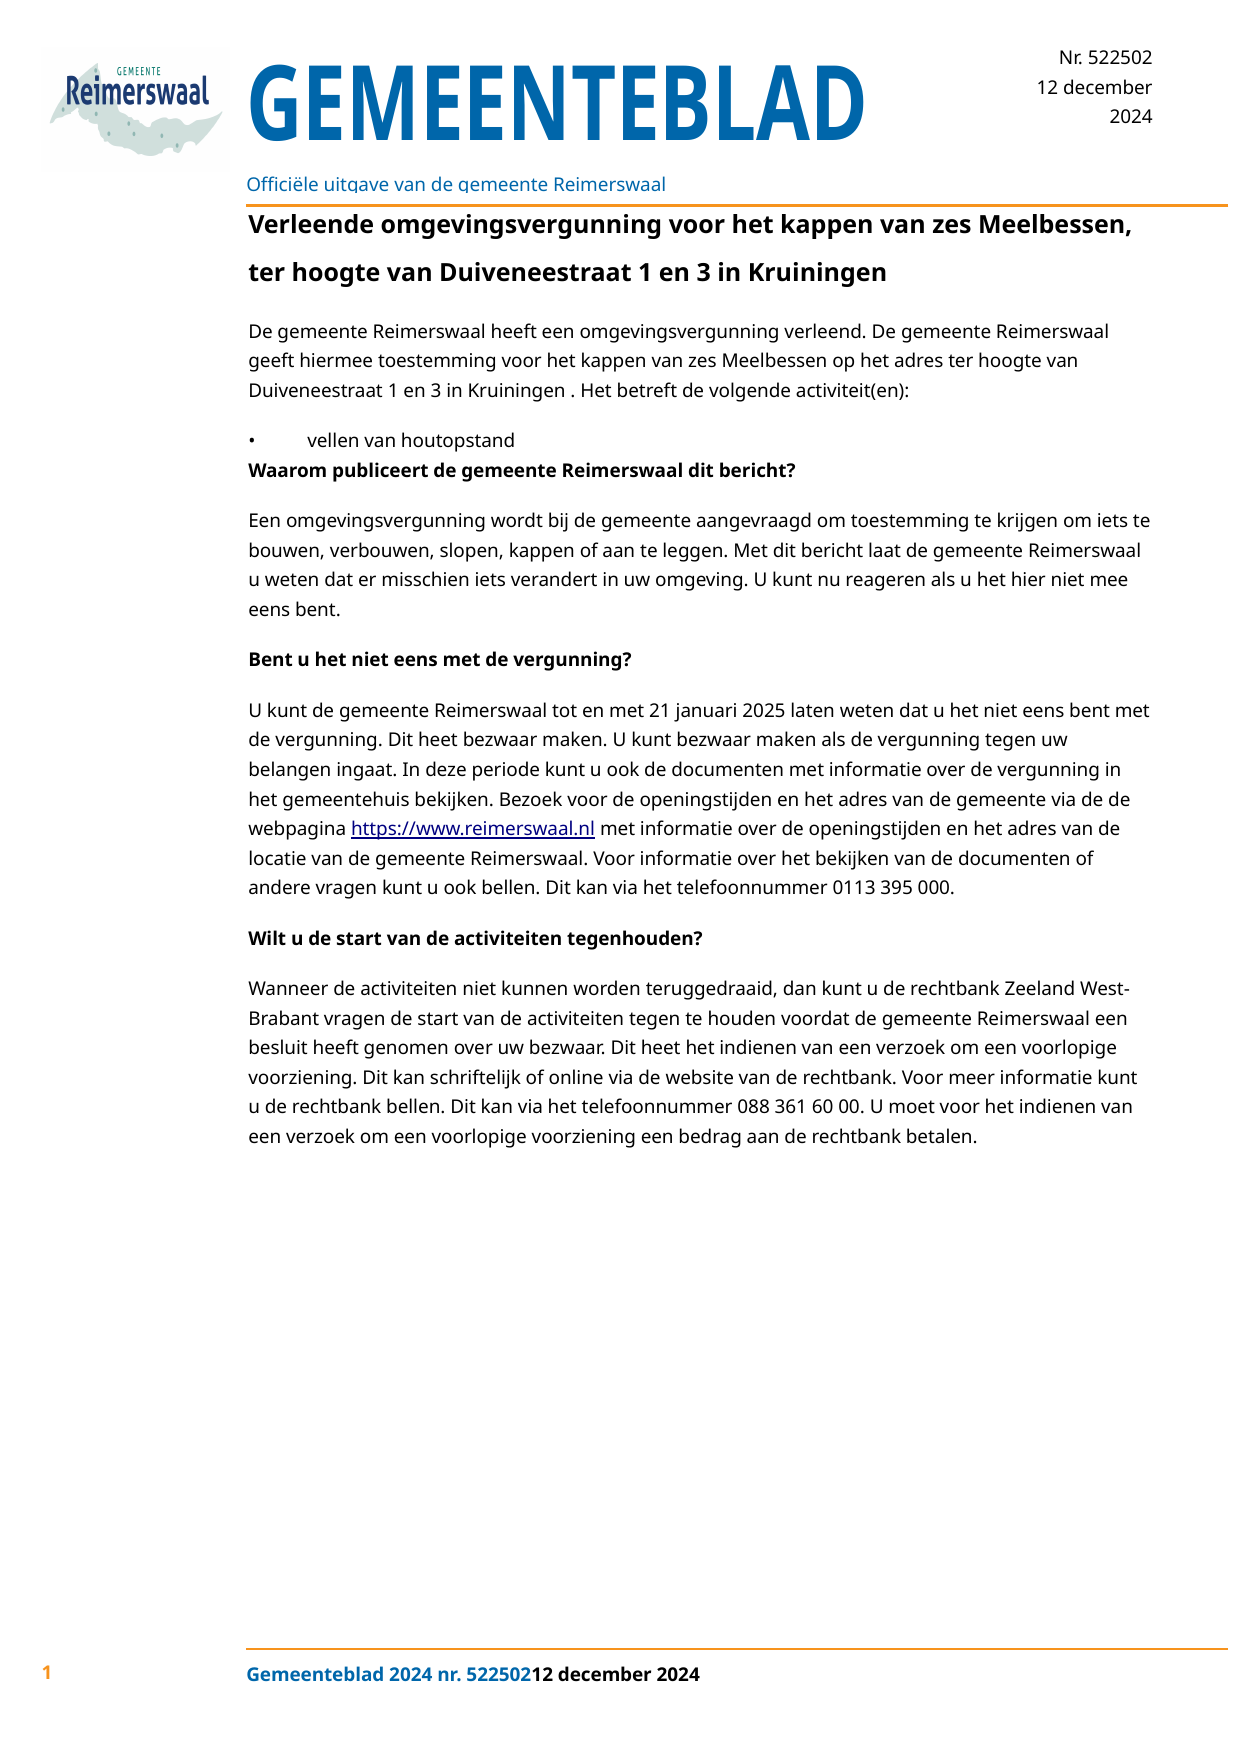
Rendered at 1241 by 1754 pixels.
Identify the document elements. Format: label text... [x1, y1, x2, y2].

text Wilt u de start van de activiteiten tegenhouden? [248, 925, 1152, 951]
text Wanneer de activiteiten niet kunnen worden teruggedraaid, dan kunt u de rechtbank Zeeland West-Brabant vragen de start van de activiteiten tegen te houden voordat de gemeente Reimerswaal een besluit heeft genomen over uw bezwaar. Dit heet het indienen van een verzoek om een voorlopige voorziening. Dit kan schriftelijk of online via de website van de rechtbank. Voor meer informatie kunt u de rechtbank bellen. Dit kan via het telefoonnummer 088 361 60 00. U moet voor het indienen van een verzoek om een voorlopige voorziening een bedrag aan de rechtbank betalen. [248, 975, 1152, 1149]
picture [41, 47, 231, 172]
text De gemeente Reimerswaal heeft een omgevingsvergunning verleend. De gemeente Reimerswaal geeft hiermee toestemming voor het kappen van zes Meelbessen op het adres ter hoogte van Duiveneestraat 1 en 3 in Kruiningen . Het betreft de volgende activiteit(en): [248, 318, 1152, 403]
text Een omgevingsvergunning wordt bij de gemeente aangevraagd om toestemming te krijgen om iets te bouwen, verbouwen, slopen, kappen of aan te leggen. Met dit bericht laat de gemeente Reimerswaal u weten dat er misschien iets verandert in uw omgeving. U kunt nu reageren als u het hier niet mee eens bent. [248, 507, 1152, 622]
text Bent u het niet eens met de vergunning? [248, 647, 1152, 672]
text Verleende omgevingsvergunning voor het kappen van zes Meelbessen, ter hoogte van Duiveneestraat 1 en 3 in Kruiningen [248, 207, 1152, 288]
text U kunt de gemeente Reimerswaal tot en met 21 januari 2025 laten weten dat u het niet eens bent met de vergunning. Dit heet bezwaar maken. U kunt bezwaar maken als de vergunning tegen uw belangen ingaat. In deze periode kunt u ook de documenten met informatie over de vergunning in het gemeentehuis bekijken. Bezoek voor de openingstijden en het adres van de gemeente via de de webpagina https://www.reimerswaal.nl met informatie over de openingstijden en het adres van de locatie van de gemeente Reimerswaal. Voor informatie over het bekijken van de documenten of andere vragen kunt u ook bellen. Dit kan via het telefoonnummer 0113 395 000. [248, 697, 1152, 900]
list vellen van houtopstand [248, 427, 1152, 453]
text Waarom publiceert de gemeente Reimerswaal dit bericht? [248, 457, 1152, 483]
